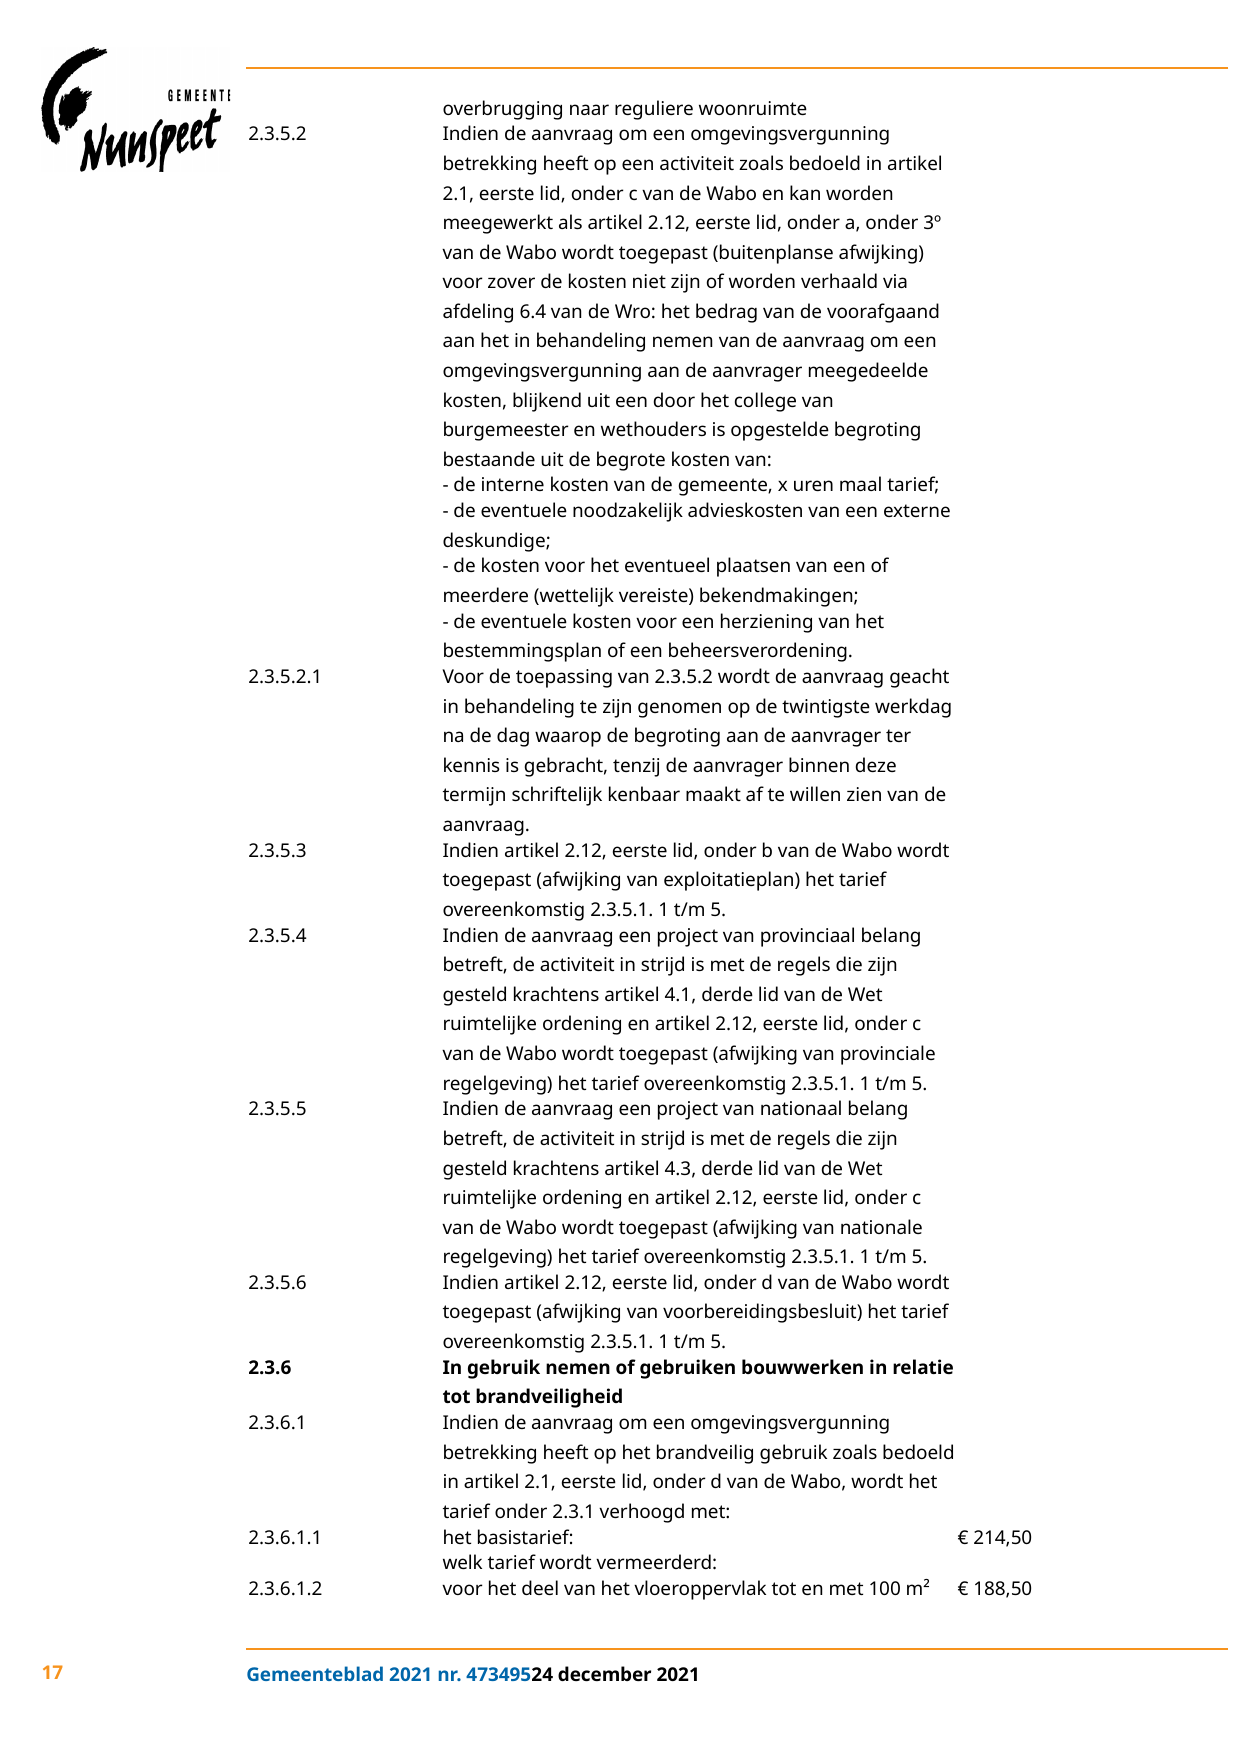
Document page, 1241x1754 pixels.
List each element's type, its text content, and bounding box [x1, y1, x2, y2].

table_cell Voor de toepassing van 2.3.5.2 wordt de aanvraag geacht in behandeling te zijn genomen op de twintigste werkdag na de dag waarop de begroting aan de aanvrager ter kennis is gebracht, tenzij de aanvrager binnen deze termijn schriftelijk kenbaar maakt af te willen zien van de aanvraag. [442, 663, 957, 837]
table_cell 2.3.5.2.1 [248, 663, 442, 837]
table_cell voor het deel van het vloeroppervlak tot en met 100 m² [442, 1575, 957, 1601]
table_cell [958, 553, 1152, 608]
table_cell - de kosten voor het eventueel plaatsen van een of meerdere (wettelijk vereiste) bekendmakingen; [442, 553, 957, 608]
table_cell [248, 553, 442, 608]
table_cell 2.3.5.6 [248, 1269, 442, 1354]
table_cell welk tarief wordt vermeerderd: [442, 1550, 957, 1575]
table_cell [248, 472, 442, 497]
table_cell [958, 837, 1152, 922]
table_cell - de eventuele noodzakelijk advieskosten van een externe deskundige; [442, 498, 957, 553]
table_cell 2.3.5.5 [248, 1096, 442, 1269]
table_cell 2.3.6.1.2 [248, 1575, 442, 1601]
table_cell het basistarief: [442, 1524, 957, 1549]
table_cell - de eventuele kosten voor een herziening van het bestemmingsplan of een beheersverordening. [442, 608, 957, 663]
table_cell [958, 1269, 1152, 1354]
table_cell 2.3.5.3 [248, 837, 442, 922]
picture [41, 47, 231, 172]
table_cell In gebruik nemen of gebruiken bouwwerken in relatie tot brandveiligheid [442, 1354, 957, 1409]
table_cell overbrugging naar reguliere woonruimte [442, 95, 957, 121]
table_cell Indien de aanvraag om een omgevingsvergunning betrekking heeft op het brandveilig gebruik zoals bedoeld in artikel 2.1, eerste lid, onder d van de Wabo, wordt het tarief onder 2.3.1 verhoogd met: [442, 1409, 957, 1524]
table_cell [958, 498, 1152, 553]
table_cell 2.3.5.4 [248, 922, 442, 1096]
table_cell € 188,50 [958, 1575, 1152, 1601]
table_cell 2.3.6.1 [248, 1409, 442, 1524]
table_cell [958, 1409, 1152, 1524]
table_cell [248, 95, 442, 121]
table_cell [958, 95, 1152, 121]
table_cell 2.3.5.2 [248, 121, 442, 472]
table_cell - de interne kosten van de gemeente, x uren maal tarief; [442, 472, 957, 497]
table_cell [248, 608, 442, 663]
table_cell € 214,50 [958, 1524, 1152, 1549]
table_cell [958, 1550, 1152, 1575]
table_cell 2.3.6 [248, 1354, 442, 1409]
table_cell [958, 1096, 1152, 1269]
table_cell [248, 1550, 442, 1575]
table_cell Indien de aanvraag om een omgevingsvergunning betrekking heeft op een activiteit zoals bedoeld in artikel 2.1, eerste lid, onder c van de Wabo en kan worden meegewerkt als artikel 2.12, eerste lid, onder a, onder 3º van de Wabo wordt toegepast (buitenplanse afwijking) voor zover de kosten niet zijn of worden verhaald via afdeling 6.4 van de Wro: het bedrag van de voorafgaand aan het in behandeling nemen van de aanvraag om een omgevingsvergunning aan de aanvrager meegedeelde kosten, blijkend uit een door het college van burgemeester en wethouders is opgestelde begroting bestaande uit de begrote kosten van: [442, 121, 957, 472]
table_cell Indien de aanvraag een project van nationaal belang betreft, de activiteit in strijd is met de regels die zijn gesteld krachtens artikel 4.3, derde lid van de Wet ruimtelijke ordening en artikel 2.12, eerste lid, onder c van de Wabo wordt toegepast (afwijking van nationale regelgeving) het tarief overeenkomstig 2.3.5.1. 1 t/m 5. [442, 1096, 957, 1269]
table_cell Indien artikel 2.12, eerste lid, onder d van de Wabo wordt toegepast (afwijking van voorbereidingsbesluit) het tarief overeenkomstig 2.3.5.1. 1 t/m 5. [442, 1269, 957, 1354]
table_cell Indien artikel 2.12, eerste lid, onder b van de Wabo wordt toegepast (afwijking van exploitatieplan) het tarief overeenkomstig 2.3.5.1. 1 t/m 5. [442, 837, 957, 922]
table_cell [958, 608, 1152, 663]
table_cell [958, 663, 1152, 837]
table_cell [958, 1354, 1152, 1409]
table_cell [958, 922, 1152, 1096]
table_cell 2.3.6.1.1 [248, 1524, 442, 1549]
table_cell [248, 498, 442, 553]
table_cell Indien de aanvraag een project van provinciaal belang betreft, de activiteit in strijd is met de regels die zijn gesteld krachtens artikel 4.1, derde lid van de Wet ruimtelijke ordening en artikel 2.12, eerste lid, onder c van de Wabo wordt toegepast (afwijking van provinciale regelgeving) het tarief overeenkomstig 2.3.5.1. 1 t/m 5. [442, 922, 957, 1096]
table_cell [958, 121, 1152, 472]
table_cell [958, 472, 1152, 497]
